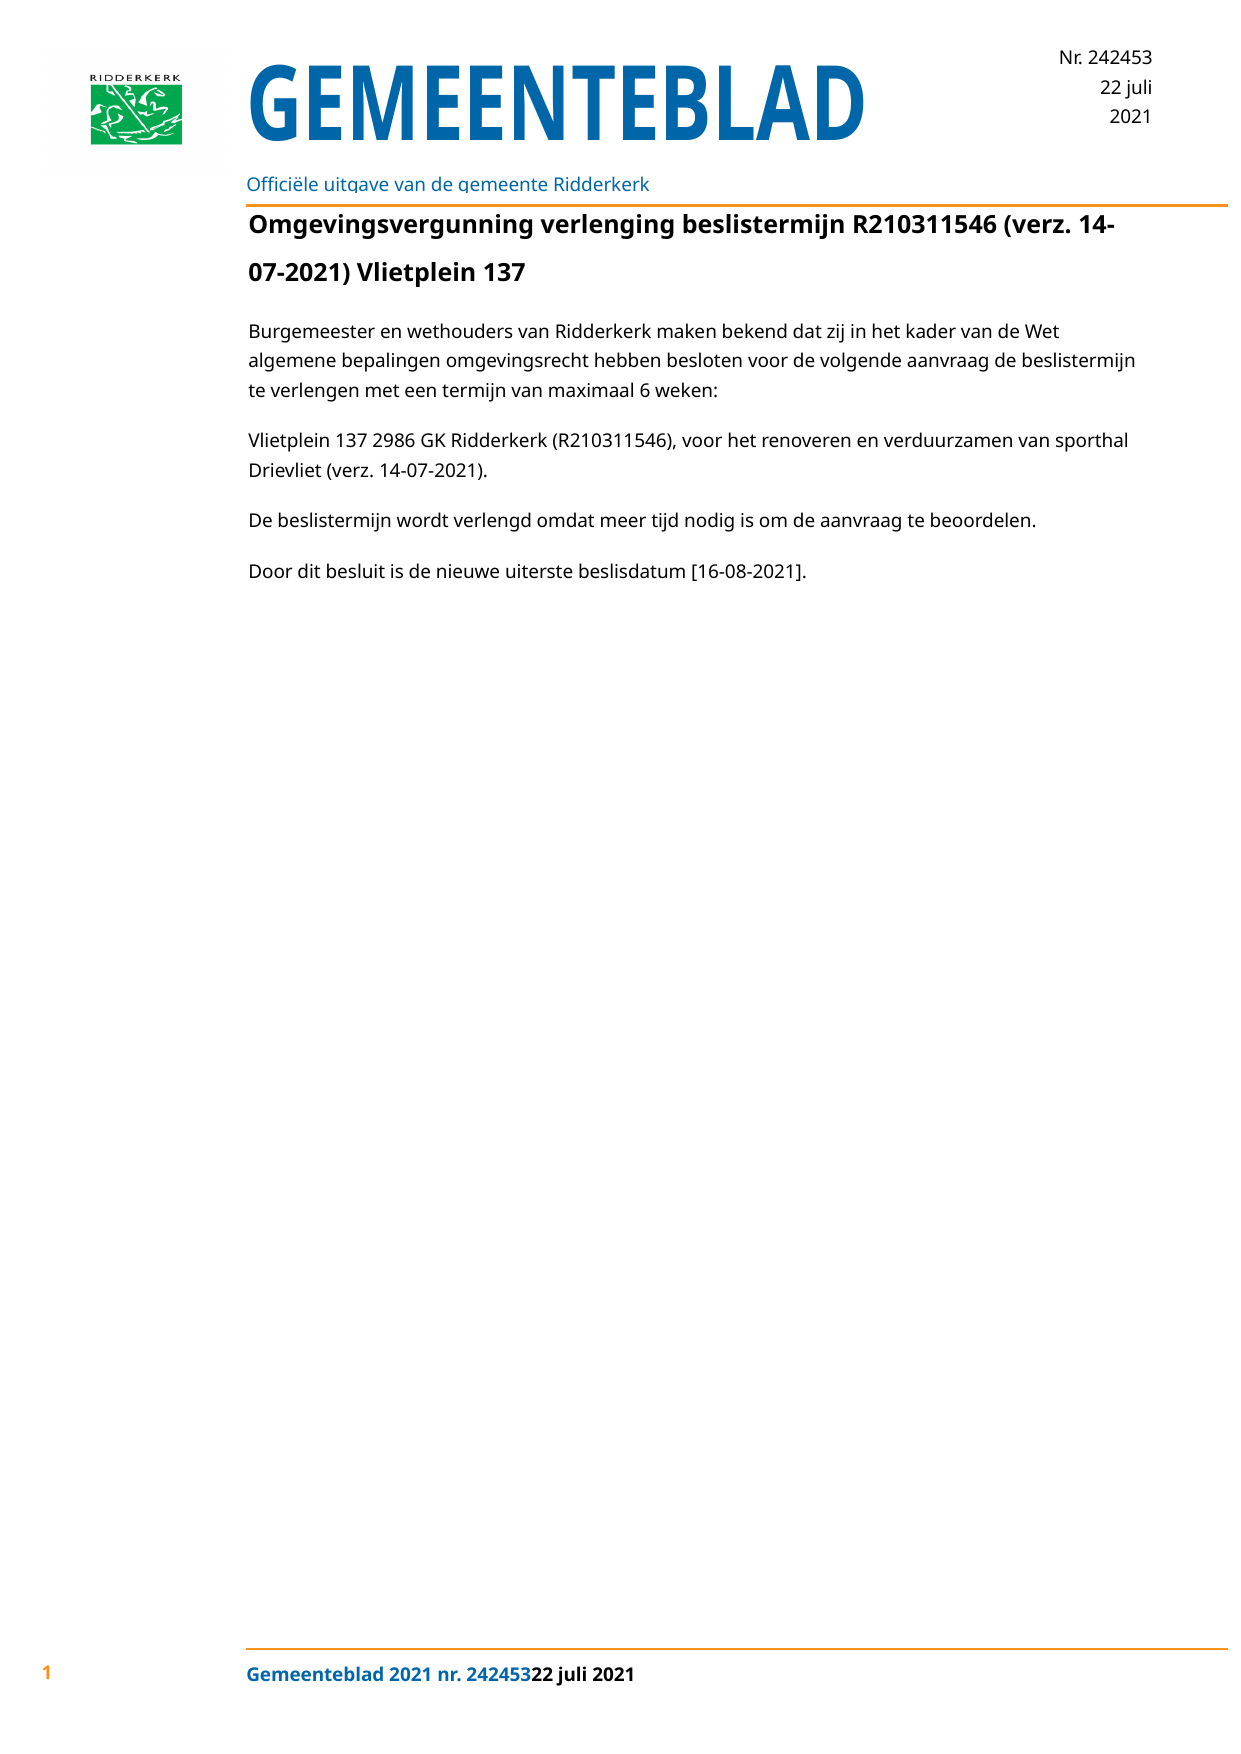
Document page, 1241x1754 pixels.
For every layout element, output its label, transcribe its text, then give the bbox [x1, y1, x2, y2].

text De beslistermijn wordt verlengd omdat meer tijd nodig is om de aanvraag te beoordelen. [248, 507, 1152, 533]
picture [41, 47, 231, 172]
text Door dit besluit is de nieuwe uiterste beslisdatum [16-08-2021]. [248, 558, 1152, 584]
text Vlietplein 137 2986 GK Ridderkerk (R210311546), voor het renoveren en verduurzamen van sporthal Drievliet (verz. 14-07-2021). [248, 427, 1152, 483]
text Omgevingsvergunning verlenging beslistermijn R210311546 (verz. 14-07-2021) Vlietplein 137 [248, 207, 1152, 288]
text Burgemeester en wethouders van Ridderkerk maken bekend dat zij in het kader van de Wet algemene bepalingen omgevingsrecht hebben besloten voor de volgende aanvraag de beslistermijn te verlengen met een termijn van maximaal 6 weken: [248, 318, 1152, 403]
